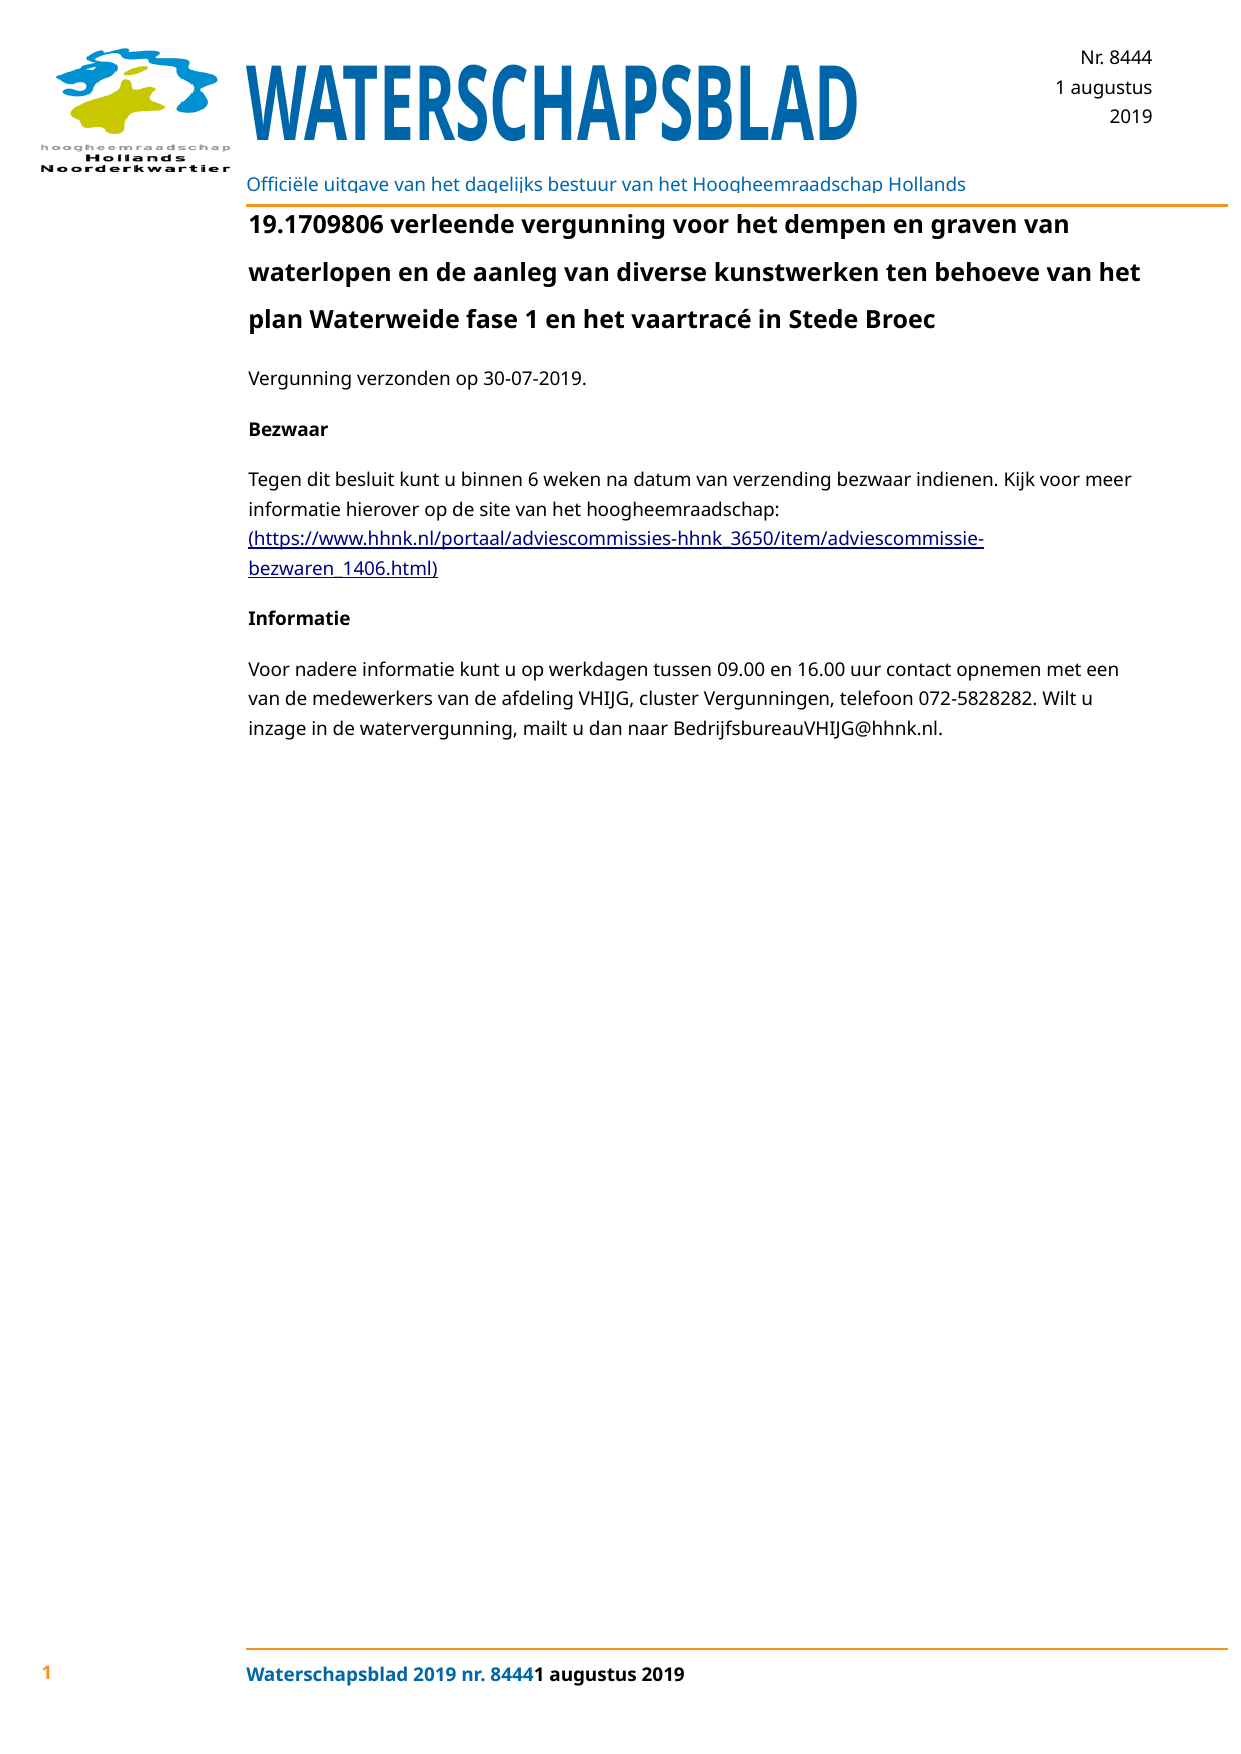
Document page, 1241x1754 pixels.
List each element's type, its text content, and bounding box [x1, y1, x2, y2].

text Vergunning verzonden op 30-07-2019. [248, 366, 1152, 391]
picture [41, 47, 231, 172]
text Voor nadere informatie kunt u op werkdagen tussen 09.00 en 16.00 uur contact opnemen met een van de medewerkers van de afdeling VHIJG, cluster Vergunningen, telefoon 072-5828282. Wilt u inzage in de watervergunning, mailt u dan naar BedrijfsbureauVHIJG@hhnk.nl. [248, 656, 1152, 741]
text Informatie [248, 606, 1152, 631]
text Bezwaar [248, 416, 1152, 442]
text 19.1709806 verleende vergunning voor het dempen en graven van waterlopen en de aanleg van diverse kunstwerken ten behoeve van het plan Waterweide fase 1 en het vaartracé in Stede Broec [248, 207, 1152, 336]
text Tegen dit besluit kunt u binnen 6 weken na datum van verzending bezwaar indienen. Kijk voor meer informatie hierover op de site van het hoogheemraadschap: (https://www.hhnk.nl/portaal/adviescommissies-hhnk_3650/item/adviescommissie-bezwaren_1406.html) [248, 466, 1152, 581]
